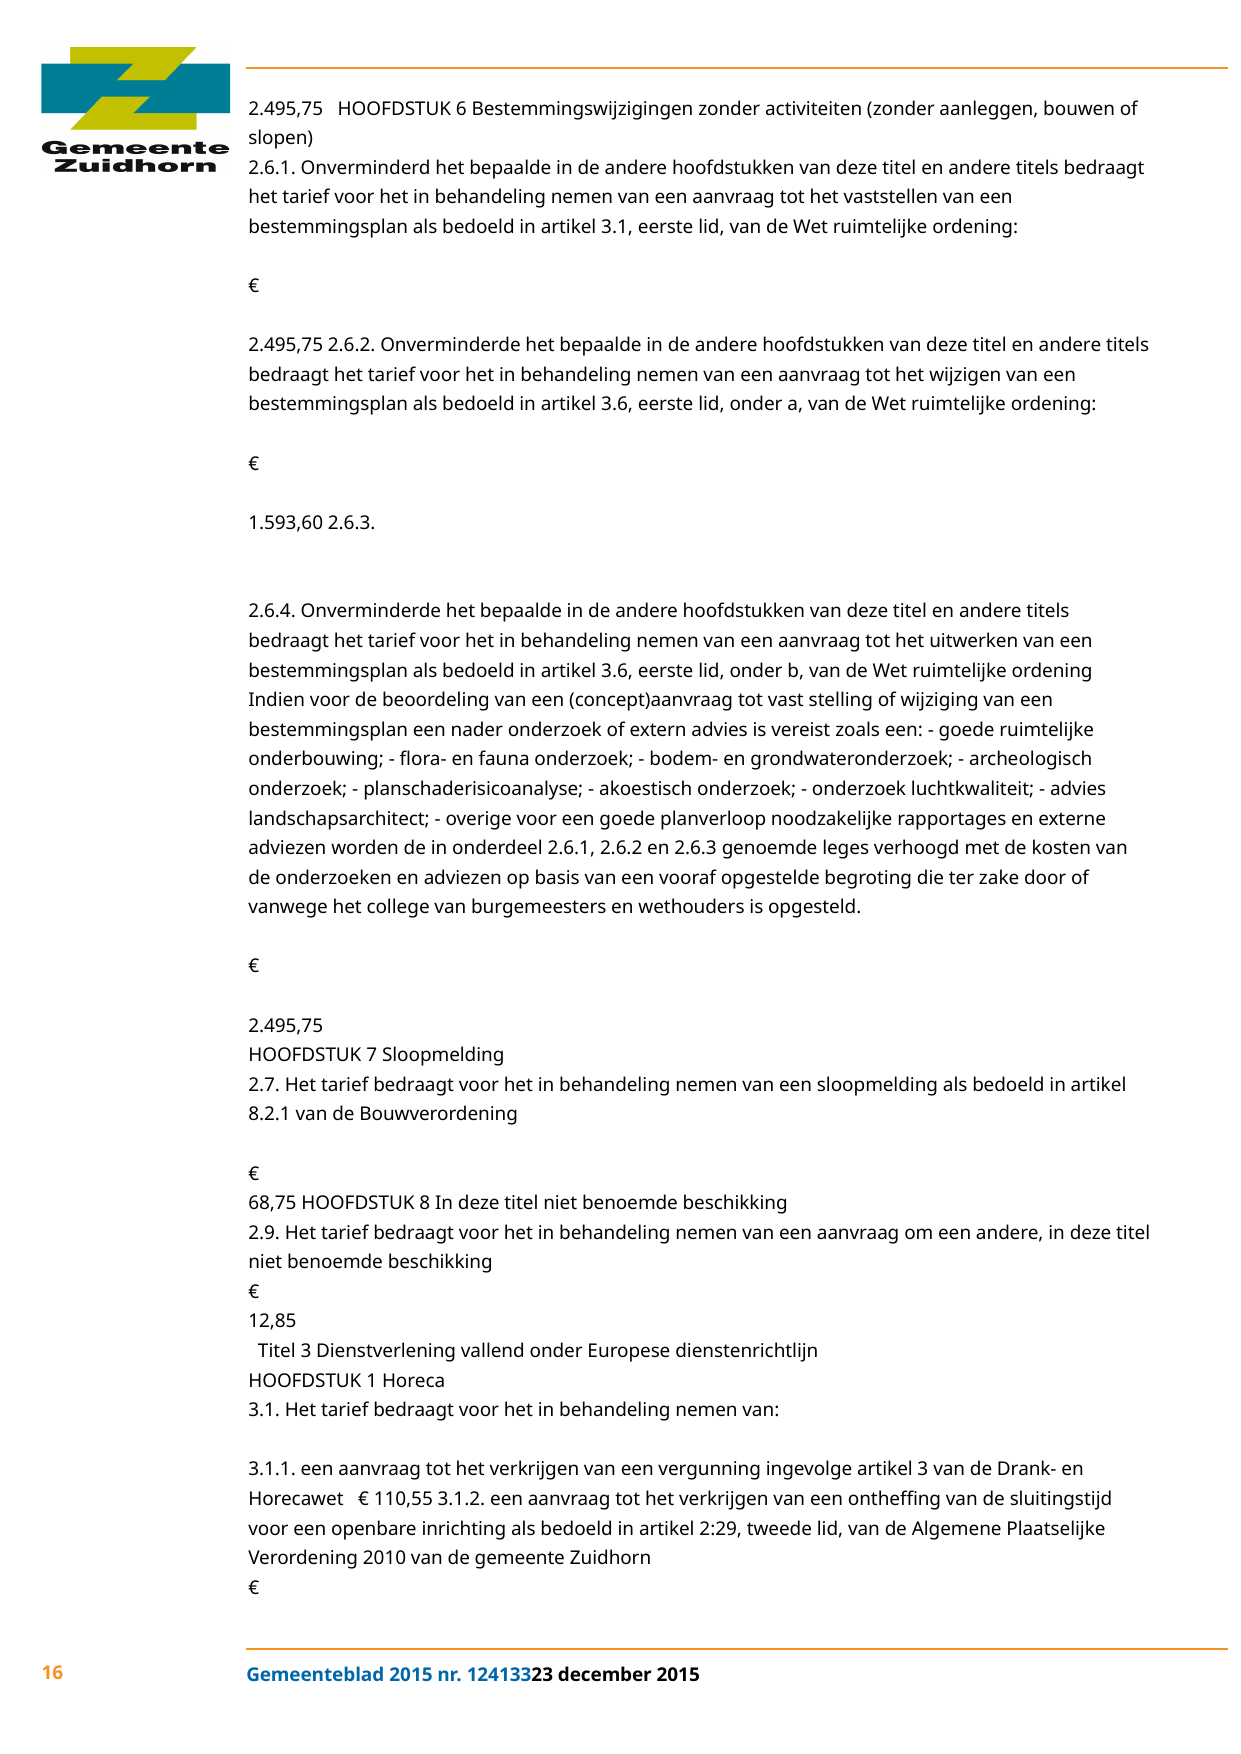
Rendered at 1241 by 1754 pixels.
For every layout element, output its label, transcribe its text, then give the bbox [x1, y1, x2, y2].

text 1.593,60 2.6.3. [248, 509, 1152, 535]
text 2.7. Het tarief bedraagt voor het in behandeling nemen van een sloopmelding als bedoeld in artikel 8.2.1 van de Bouwverordening [248, 1071, 1152, 1126]
text 2.6.1. Onverminderd het bepaalde in de andere hoofdstukken van deze titel en andere titels bedraagt het tarief voor het in behandeling nemen van een aanvraag tot het vaststellen van een bestemmingsplan als bedoeld in artikel 3.1, eerste lid, van de Wet ruimtelijke ordening: [248, 154, 1152, 239]
text 3.1. Het tarief bedraagt voor het in behandeling nemen van: [248, 1396, 1152, 1422]
text 3.1.1. een aanvraag tot het verkrijgen van een vergunning ingevolge artikel 3 van de Drank- en Horecawet € 110,55 3.1.2. een aanvraag tot het verkrijgen van een ontheffing van de sluitingstijd voor een openbare inrichting als bedoeld in artikel 2:29, tweede lid, van de Algemene Plaatselijke Verordening 2010 van de gemeente Zuidhorn [248, 1456, 1152, 1570]
text 2.495,75 HOOFDSTUK 6 Bestemmingswijzigingen zonder activiteiten (zonder aanleggen, bouwen of slopen) [248, 95, 1152, 150]
text € [248, 953, 1152, 978]
picture [41, 47, 231, 172]
text € [248, 1160, 1152, 1186]
text 68,75 HOOFDSTUK 8 In deze titel niet benoemde beschikking [248, 1189, 1152, 1215]
text HOOFDSTUK 1 Horeca [248, 1367, 1152, 1393]
text 2.495,75 [248, 1012, 1152, 1038]
text Titel 3 Dienstverlening vallend onder Europese dienstenrichtlijn [248, 1337, 1152, 1363]
text € [248, 272, 1152, 298]
text € [248, 450, 1152, 476]
text Indien voor de beoordeling van een (concept)aanvraag tot vast stelling of wijziging van een bestemmingsplan een nader onderzoek of extern advies is vereist zoals een: - goede ruimtelijke onderbouwing; - flora- en fauna onderzoek; - bodem- en grondwateronderzoek; - archeologisch onderzoek; - planschaderisicoanalyse; - akoestisch onderzoek; - onderzoek luchtkwaliteit; - advies landschapsarchitect; - overige voor een goede planverloop noodzakelijke rapportages en externe adviezen worden de in onderdeel 2.6.1, 2.6.2 en 2.6.3 genoemde leges verhoogd met de kosten van de onderzoeken en adviezen op basis van een vooraf opgestelde begroting die ter zake door of vanwege het college van burgemeesters en wethouders is opgesteld. [248, 686, 1152, 919]
text 2.495,75 2.6.2. Onverminderde het bepaalde in de andere hoofdstukken van deze titel en andere titels bedraagt het tarief voor het in behandeling nemen van een aanvraag tot het wijzigen van een bestemmingsplan als bedoeld in artikel 3.6, eerste lid, onder a, van de Wet ruimtelijke ordening: [248, 331, 1152, 416]
text € [248, 1574, 1152, 1600]
text 2.9. Het tarief bedraagt voor het in behandeling nemen van een aanvraag om een andere, in deze titel niet benoemde beschikking [248, 1219, 1152, 1274]
text 2.6.4. Onverminderde het bepaalde in de andere hoofdstukken van deze titel en andere titels bedraagt het tarief voor het in behandeling nemen van een aanvraag tot het uitwerken van een bestemmingsplan als bedoeld in artikel 3.6, eerste lid, onder b, van de Wet ruimtelijke ordening [248, 598, 1152, 683]
text HOOFDSTUK 7 Sloopmelding [248, 1041, 1152, 1067]
text 12,85 [248, 1308, 1152, 1333]
text € [248, 1278, 1152, 1304]
